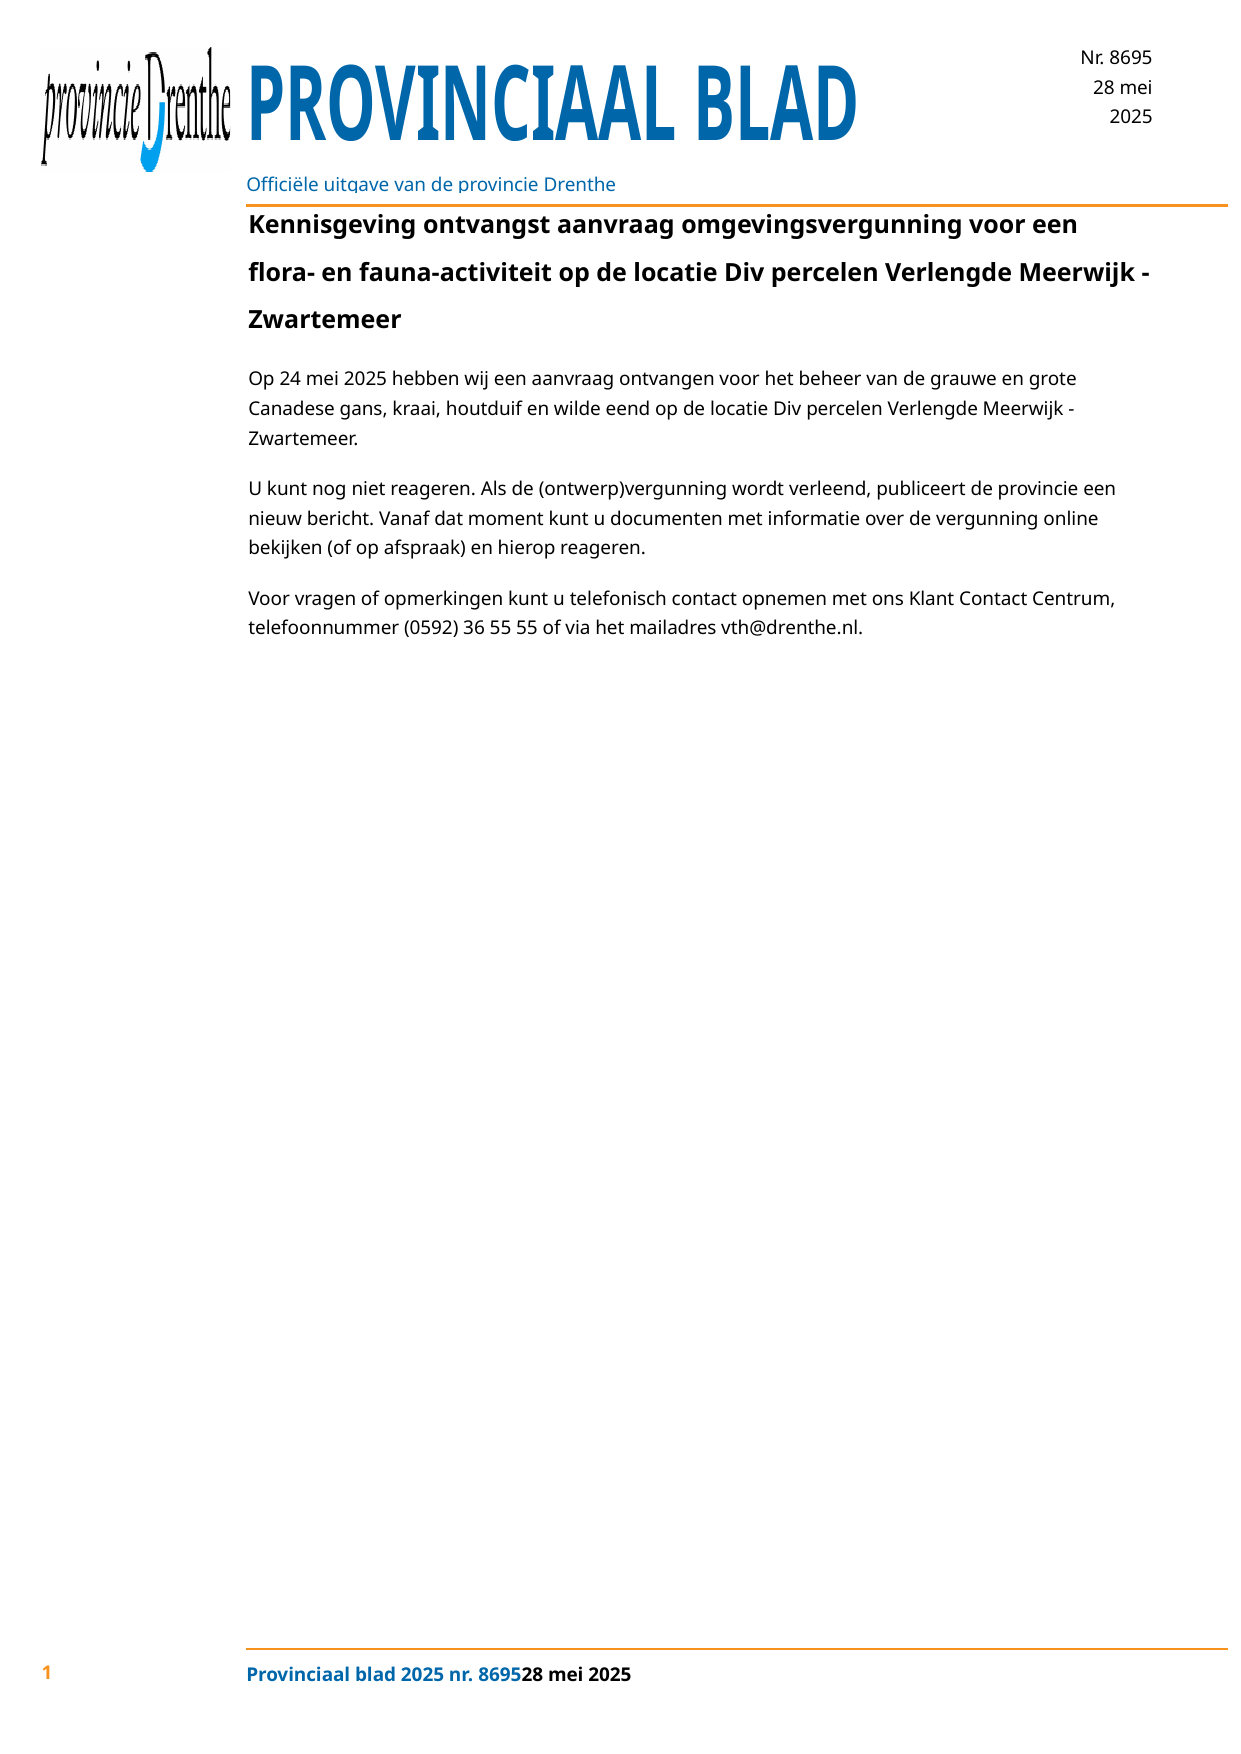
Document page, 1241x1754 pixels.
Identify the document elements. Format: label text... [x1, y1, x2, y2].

text Voor vragen of opmerkingen kunt u telefonisch contact opnemen met ons Klant Contact Centrum, telefoonnummer (0592) 36 55 55 of via het mailadres vth@drenthe.nl. [248, 585, 1152, 640]
picture [41, 47, 231, 172]
text Kennisgeving ontvangst aanvraag omgevingsvergunning voor een flora- en fauna-activiteit op de locatie Div percelen Verlengde Meerwijk - Zwartemeer [248, 207, 1152, 336]
text Op 24 mei 2025 hebben wij een aanvraag ontvangen voor het beheer van de grauwe en grote Canadese gans, kraai, houtduif en wilde eend op de locatie Div percelen Verlengde Meerwijk - Zwartemeer. [248, 366, 1152, 450]
text U kunt nog niet reageren. Als de (ontwerp)vergunning wordt verleend, publiceert de provincie een nieuw bericht. Vanaf dat moment kunt u documenten met informatie over de vergunning online bekijken (of op afspraak) en hierop reageren. [248, 475, 1152, 560]
